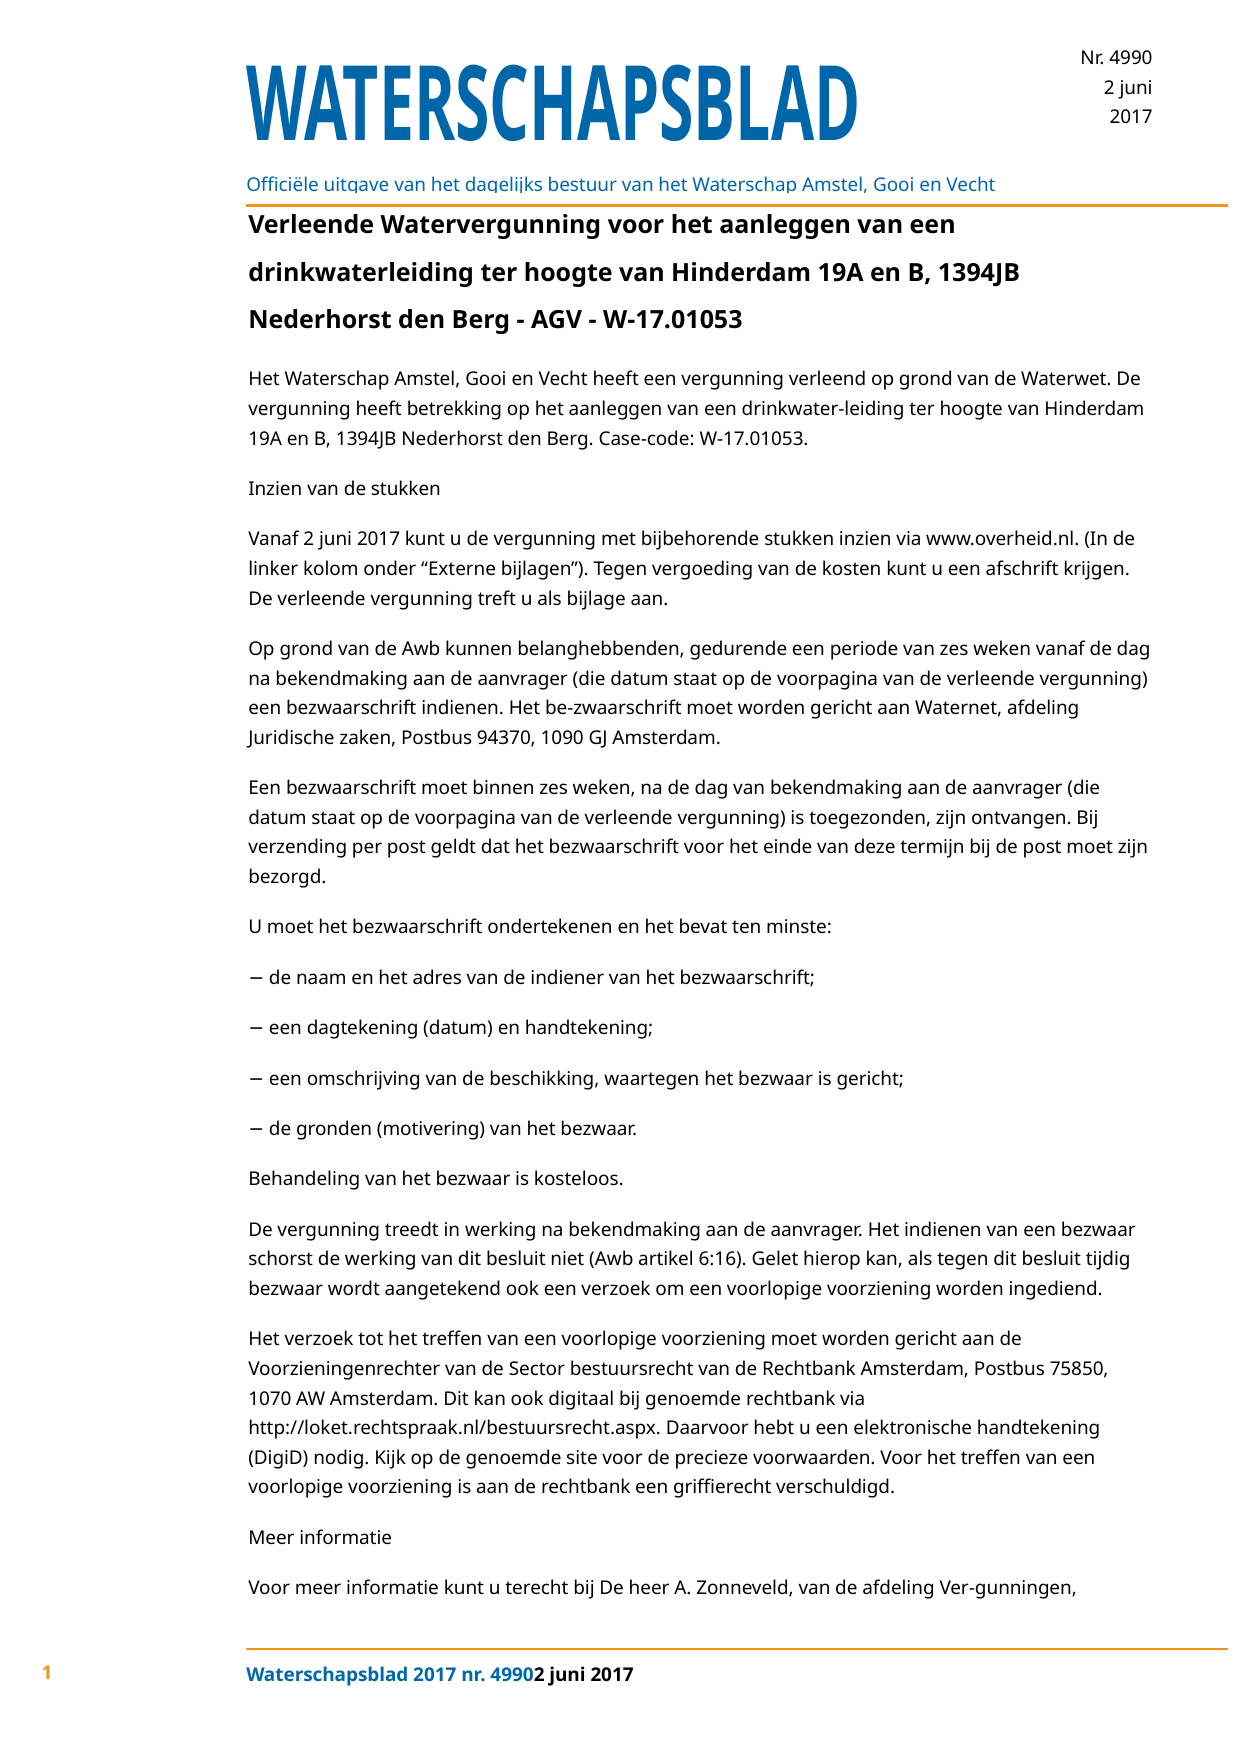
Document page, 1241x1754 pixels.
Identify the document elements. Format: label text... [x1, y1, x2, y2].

text Inzien van de stukken [248, 475, 1152, 501]
text Behandeling van het bezwaar is kosteloos. [248, 1166, 1152, 1191]
picture [41, 47, 231, 172]
text − de gronden (motivering) van het bezwaar. [248, 1115, 1152, 1141]
text Meer informatie [248, 1524, 1152, 1549]
text Het verzoek tot het treffen van een voorlopige voorziening moet worden gericht aan de Voorzieningenrechter van de Sector bestuursrecht van de Rechtbank Amsterdam, Postbus 75850, 1070 AW Amsterdam. Dit kan ook digitaal bij genoemde rechtbank via http://loket.rechtspraak.nl/bestuursrecht.aspx. Daarvoor hebt u een elektronische handtekening (DigiD) nodig. Kijk op de genoemde site voor de precieze voorwaarden. Voor het treffen van een voorlopige voorziening is aan de rechtbank een griffierecht verschuldigd. [248, 1326, 1152, 1499]
text Op grond van de Awb kunnen belanghebbenden, gedurende een periode van zes weken vanaf de dag na bekendmaking aan de aanvrager (die datum staat op de voorpagina van de verleende vergunning) een bezwaarschrift indienen. Het be-zwaarschrift moet worden gericht aan Waternet, afdeling Juridische zaken, Postbus 94370, 1090 GJ Amsterdam. [248, 635, 1152, 749]
text − een dagtekening (datum) en handtekening; [248, 1014, 1152, 1040]
text − de naam en het adres van de indiener van het bezwaarschrift; [248, 964, 1152, 989]
text De vergunning treedt in werking na bekendmaking aan de aanvrager. Het indienen van een bezwaar schorst de werking van dit besluit niet (Awb artikel 6:16). Gelet hierop kan, als tegen dit besluit tijdig bezwaar wordt aangetekend ook een verzoek om een voorlopige voorziening worden ingediend. [248, 1216, 1152, 1301]
text − een omschrijving van de beschikking, waartegen het bezwaar is gericht; [248, 1065, 1152, 1090]
text Verleende Watervergunning voor het aanleggen van een drinkwaterleiding ter hoogte van Hinderdam 19A en B, 1394JB Nederhorst den Berg - AGV - W-17.01053 [248, 207, 1152, 336]
text Vanaf 2 juni 2017 kunt u de vergunning met bijbehorende stukken inzien via www.overheid.nl. (In de linker kolom onder “Externe bijlagen”). Tegen vergoeding van de kosten kunt u een afschrift krijgen. De verleende vergunning treft u als bijlage aan. [248, 526, 1152, 610]
text Een bezwaarschrift moet binnen zes weken, na de dag van bekendmaking aan de aanvrager (die datum staat op de voorpagina van de verleende vergunning) is toegezonden, zijn ontvangen. Bij verzending per post geldt dat het bezwaarschrift voor het einde van deze termijn bij de post moet zijn bezorgd. [248, 774, 1152, 889]
text U moet het bezwaarschrift ondertekenen en het bevat ten minste: [248, 913, 1152, 939]
text Voor meer informatie kunt u terecht bij De heer A. Zonneveld, van de afdeling Ver-gunningen, [248, 1574, 1152, 1600]
text Het Waterschap Amstel, Gooi en Vecht heeft een vergunning verleend op grond van de Waterwet. De vergunning heeft betrekking op het aanleggen van een drinkwater-leiding ter hoogte van Hinderdam 19A en B, 1394JB Nederhorst den Berg. Case-code: W-17.01053. [248, 366, 1152, 450]
